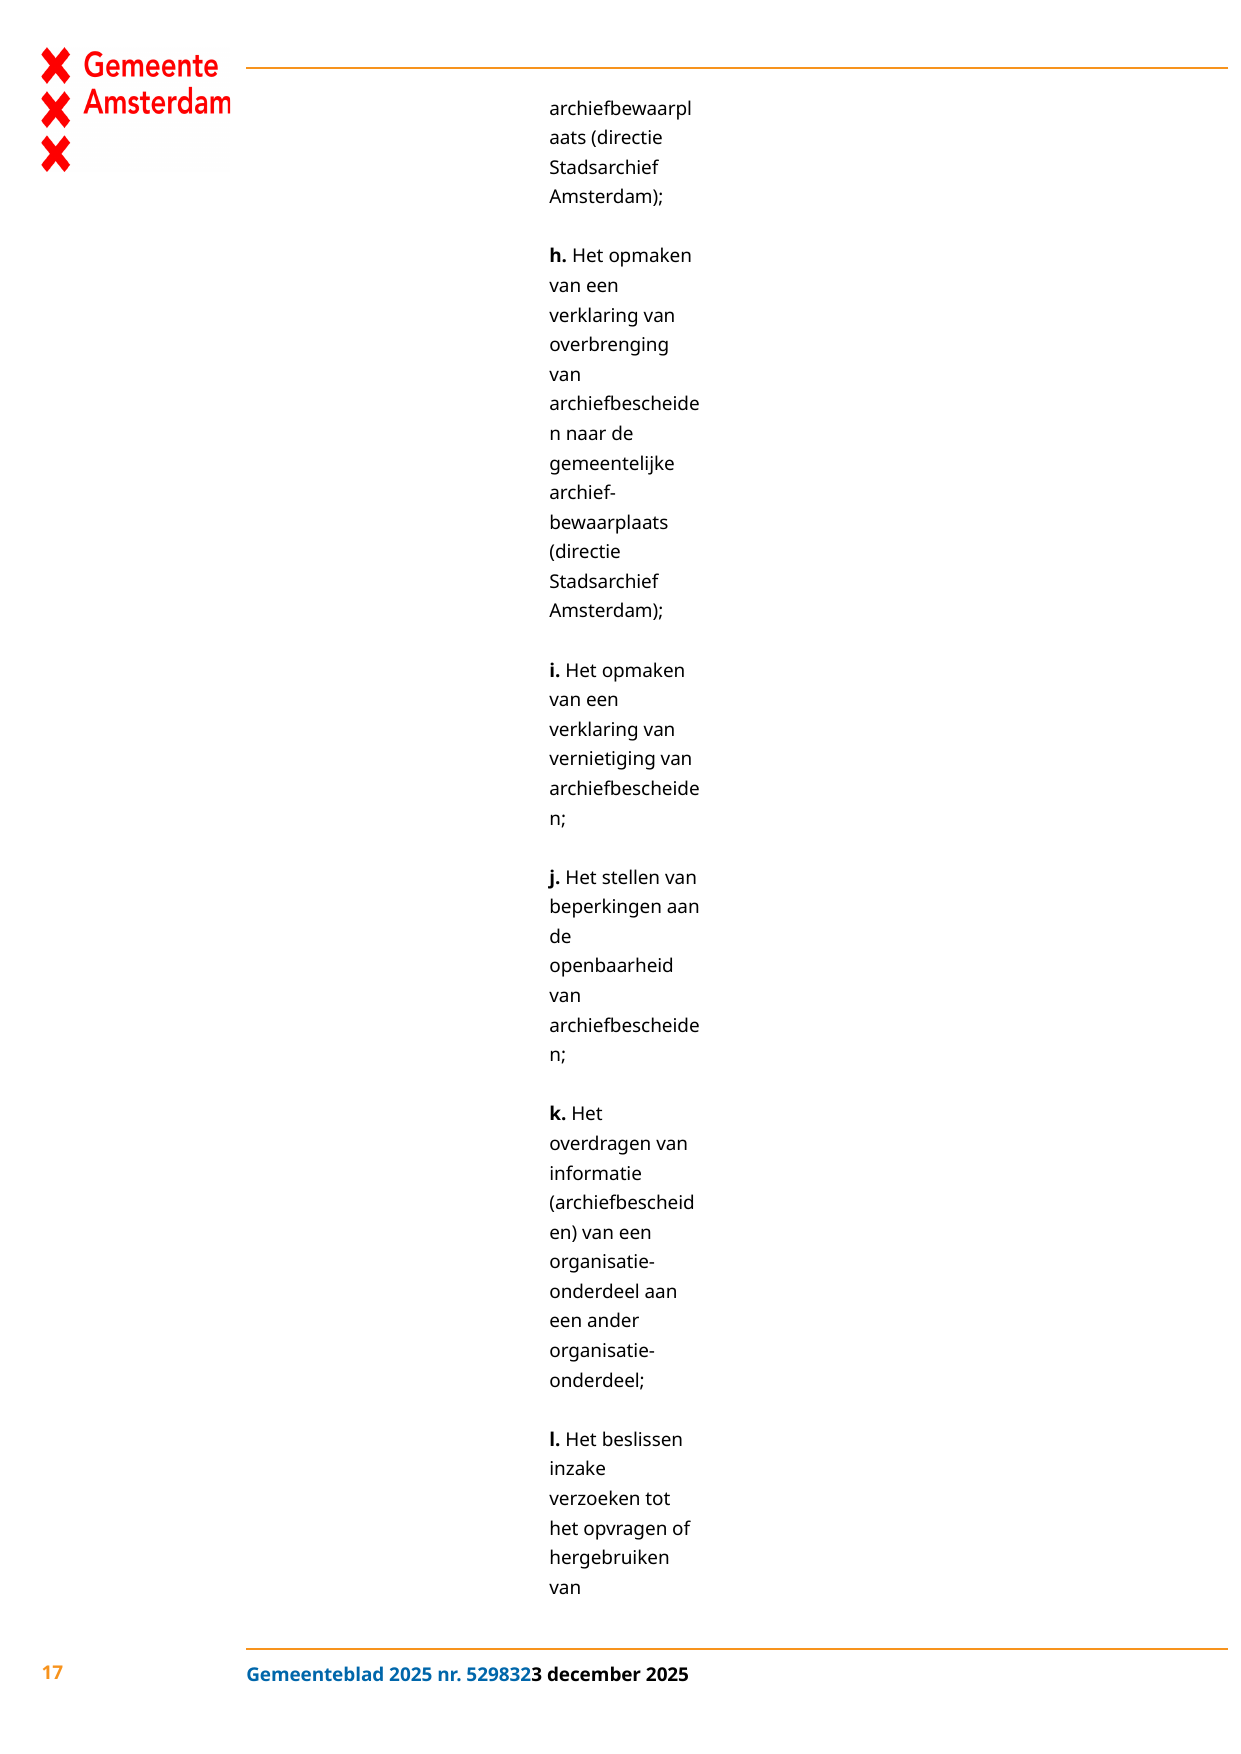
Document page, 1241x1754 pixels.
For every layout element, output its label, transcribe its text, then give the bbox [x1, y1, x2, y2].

table_cell [248, 95, 398, 1600]
table_cell [399, 95, 549, 1600]
table_cell archiefbewaarplaats (directie Stadsarchief Amsterdam); h. Het opmaken van een verklaring van overbrenging van archiefbescheiden naar de gemeentelijke archief-bewaarplaats (directie Stadsarchief Amsterdam); i. Het opmaken van een verklaring van vernietiging van archiefbescheiden; j. Het stellen van beperkingen aan de openbaarheid van archiefbescheiden; k. Het overdragen van informatie (archiefbescheiden) van een organisatie-onderdeel aan een ander organisatie-onderdeel; l. Het beslissen inzake verzoeken tot het opvragen of hergebruiken van [549, 95, 700, 1600]
picture [41, 47, 231, 172]
table_cell [1001, 95, 1152, 1600]
table_cell [700, 95, 850, 1600]
table_cell [850, 95, 1001, 1600]
